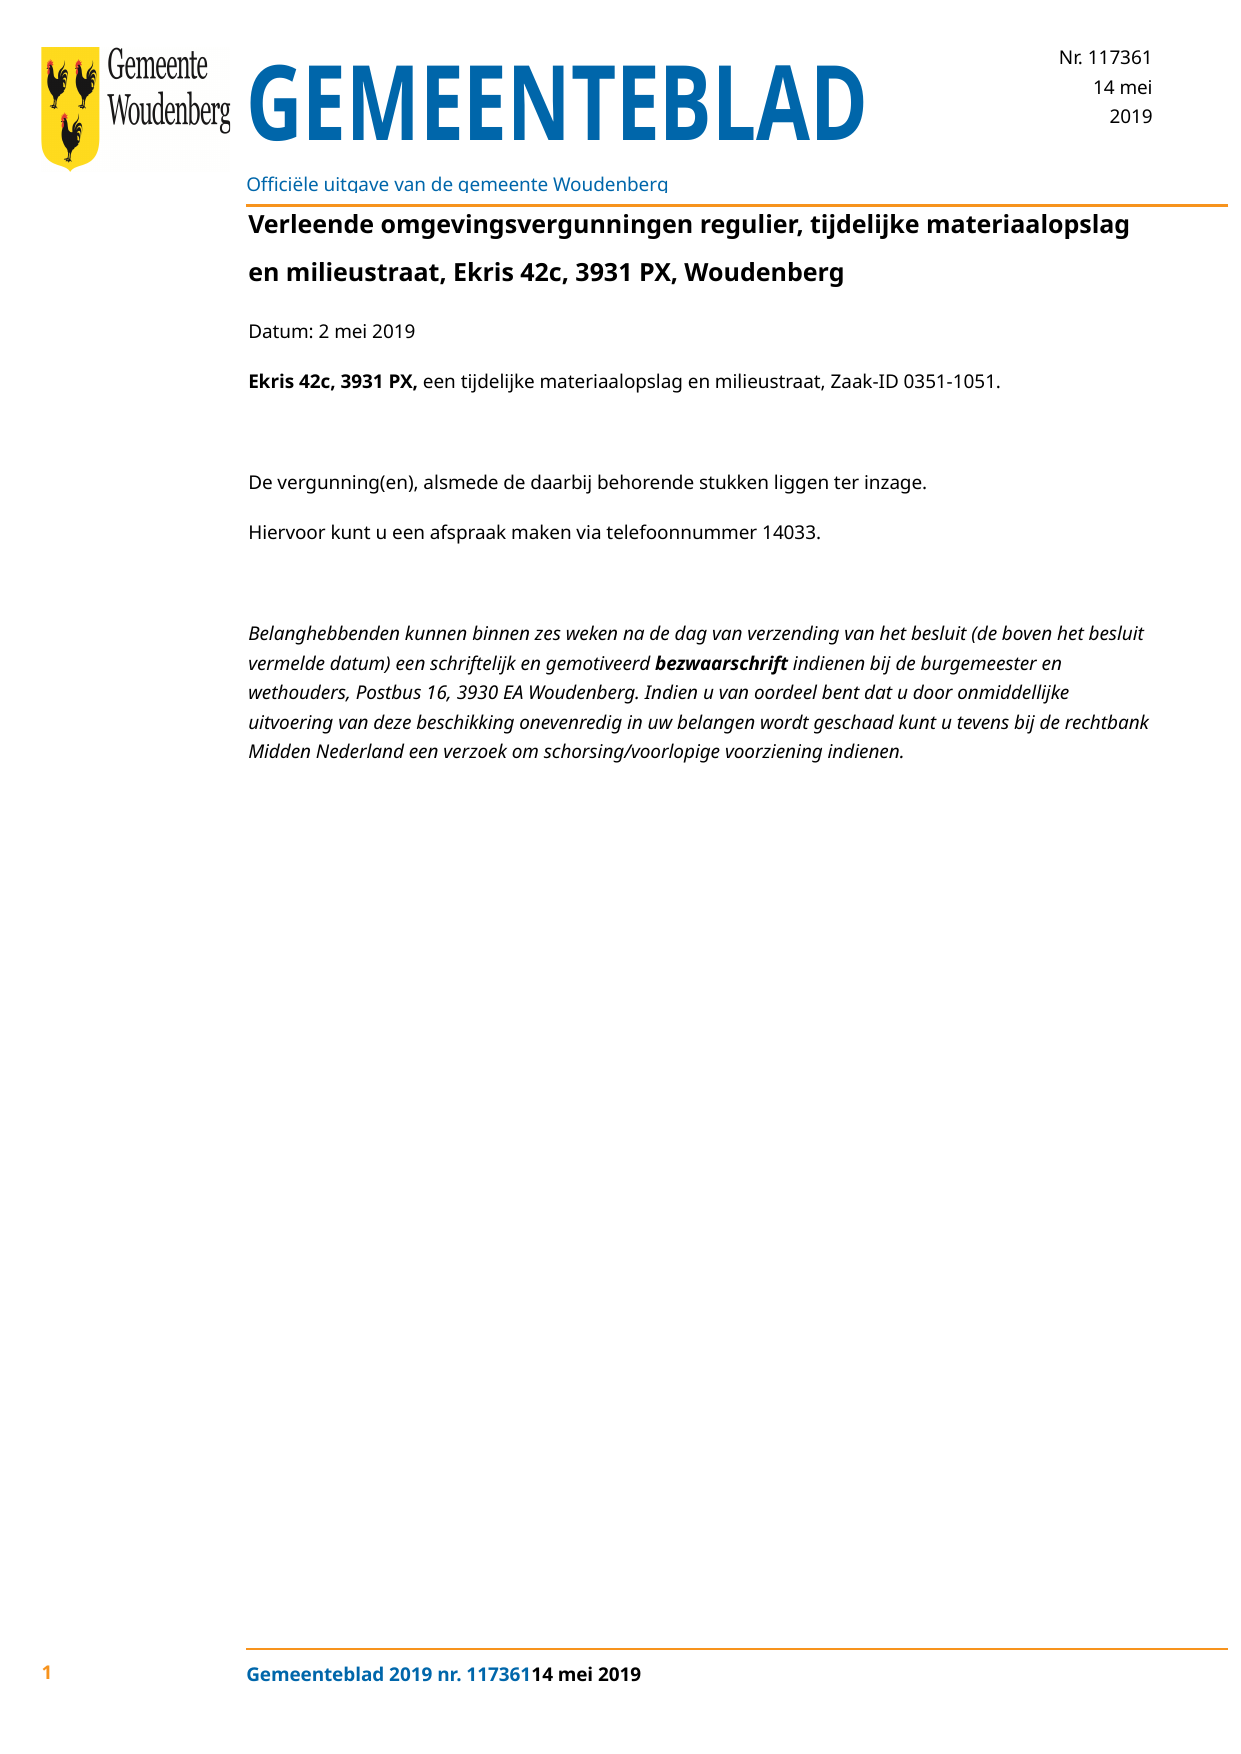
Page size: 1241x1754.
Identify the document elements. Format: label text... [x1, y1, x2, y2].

text Datum: 2 mei 2019 [248, 318, 1152, 344]
text Verleende omgevingsvergunningen regulier, tijdelijke materiaalopslag en milieustraat, Ekris 42c, 3931 PX, Woudenberg [248, 207, 1152, 288]
text Ekris 42c, 3931 PX, een tijdelijke materiaalopslag en milieustraat, Zaak-ID 0351-1051. [248, 368, 1152, 394]
picture [41, 47, 231, 172]
text De vergunning(en), alsmede de daarbij behorende stukken liggen ter inzage. [248, 469, 1152, 495]
text Hiervoor kunt u een afspraak maken via telefoonnummer 14033. [248, 519, 1152, 545]
text Belanghebbenden kunnen binnen zes weken na de dag van verzending van het besluit (de boven het besluit vermelde datum) een schriftelijk en gemotiveerd bezwaarschrift indienen bij de burgemeester en wethouders, Postbus 16, 3930 EA Woudenberg. Indien u van oordeel bent dat u door onmiddellijke uitvoering van deze beschikking onevenredig in uw belangen wordt geschaad kunt u tevens bij de rechtbank Midden Nederland een verzoek om schorsing/voorlopige voorziening indienen. [248, 620, 1152, 764]
